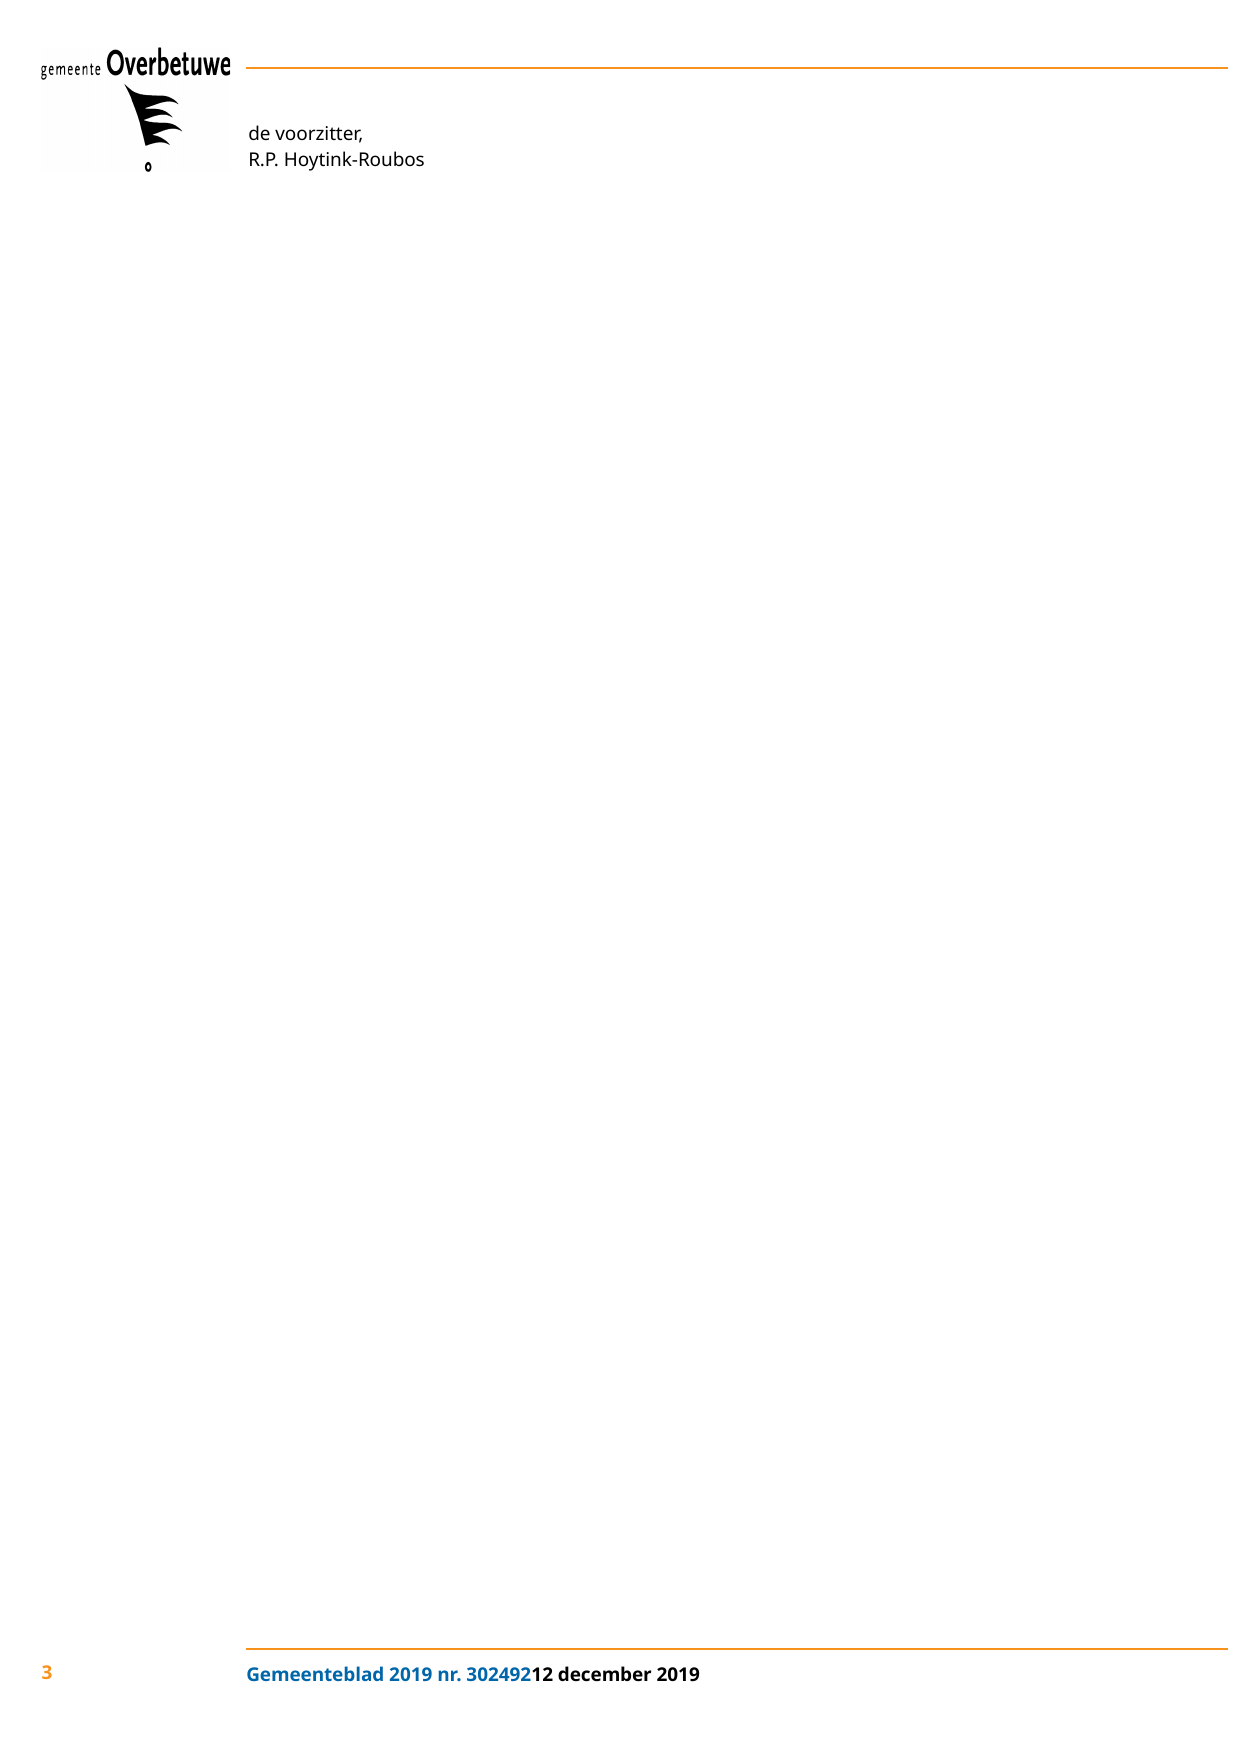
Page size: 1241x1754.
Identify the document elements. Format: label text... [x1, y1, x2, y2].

picture [41, 47, 231, 172]
text R.P. Hoytink-Roubos [248, 146, 1152, 172]
text de voorzitter, [248, 121, 1152, 146]
